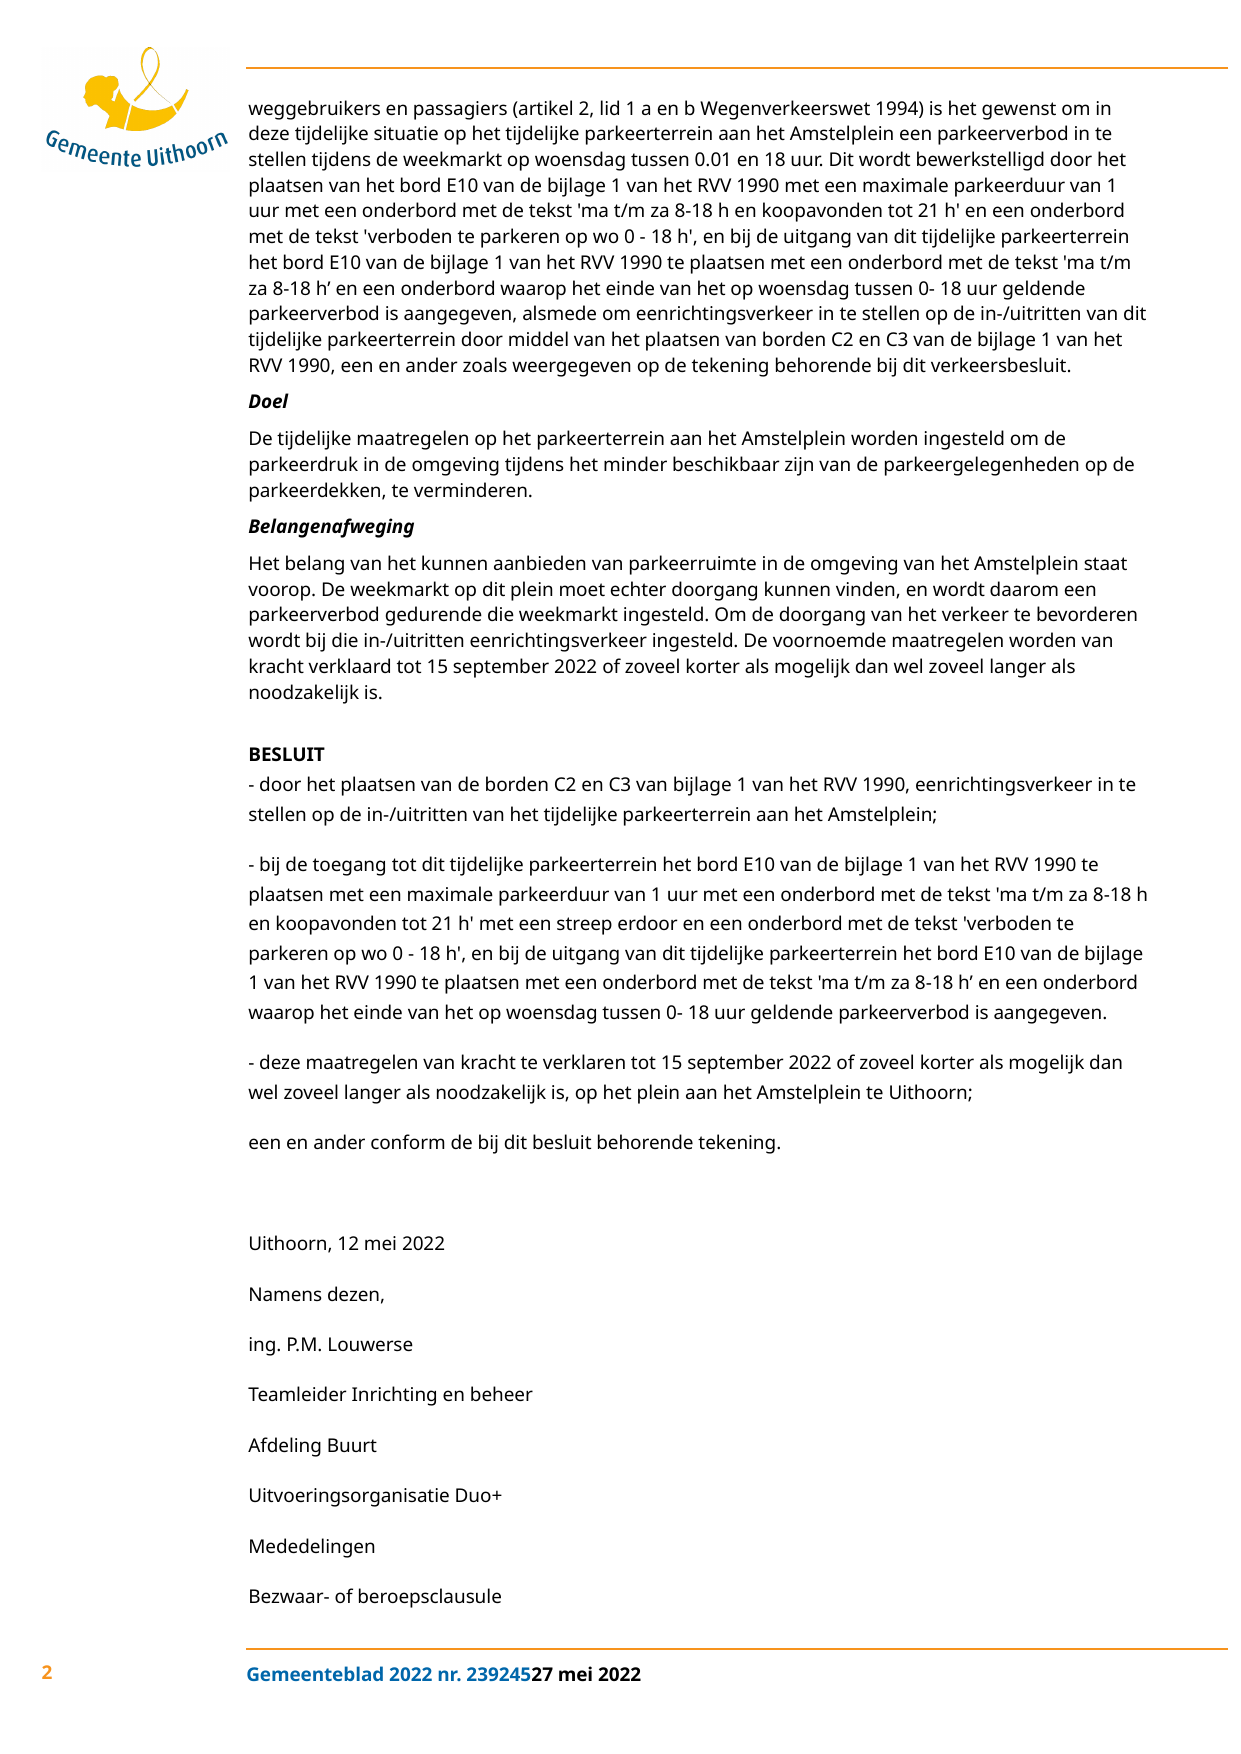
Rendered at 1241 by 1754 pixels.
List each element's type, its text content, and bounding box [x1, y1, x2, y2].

text Bezwaar- of beroepsclausule [248, 1583, 1152, 1609]
text - bij de toegang tot dit tijdelijke parkeerterrein het bord E10 van de bijlage 1 van het RVV 1990 te plaatsen met een maximale parkeerduur van 1 uur met een onderbord met de tekst 'ma t/m za 8-18 h en koopavonden tot 21 h' met een streep erdoor en een onderbord met de tekst 'verboden te parkeren op wo 0 - 18 h', en bij de uitgang van dit tijdelijke parkeerterrein het bord E10 van de bijlage 1 van het RVV 1990 te plaatsen met een onderbord met de tekst 'ma t/m za 8-18 h’ en een onderbord waarop het einde van het op woensdag tussen 0- 18 uur geldende parkeerverbod is aangegeven. [248, 851, 1152, 1025]
text BESLUIT [248, 742, 1152, 767]
text Belangenafweging [248, 513, 1152, 539]
text Doel [248, 389, 1152, 414]
text Uithoorn, 12 mei 2022 [248, 1230, 1152, 1256]
text - deze maatregelen van kracht te verklaren tot 15 september 2022 of zoveel korter als mogelijk dan wel zoveel langer als noodzakelijk is, op het plein aan het Amstelplein te Uithoorn; [248, 1049, 1152, 1105]
text - door het plaatsen van de borden C2 en C3 van bijlage 1 van het RVV 1990, eenrichtingsverkeer in te stellen op de in-/uitritten van het tijdelijke parkeerterrein aan het Amstelplein; [248, 771, 1152, 826]
text Mededelingen [248, 1533, 1152, 1558]
text Namens dezen, [248, 1281, 1152, 1306]
text Het belang van het kunnen aanbieden van parkeerruimte in de omgeving van het Amstelplein staat voorop. De weekmarkt op dit plein moet echter doorgang kunnen vinden, en wordt daarom een parkeerverbod gedurende die weekmarkt ingesteld. Om de doorgang van het verkeer te bevorderen wordt bij die in-/uitritten eenrichtingsverkeer ingesteld. De voornoemde maatregelen worden van kracht verklaard tot 15 september 2022 of zoveel korter als mogelijk dan wel zoveel langer als noodzakelijk is. [248, 550, 1152, 704]
text weggebruikers en passagiers (artikel 2, lid 1 a en b Wegenverkeerswet 1994) is het gewenst om in deze tijdelijke situatie op het tijdelijke parkeerterrein aan het Amstelplein een parkeerverbod in te stellen tijdens de weekmarkt op woensdag tussen 0.01 en 18 uur. Dit wordt bewerkstelligd door het plaatsen van het bord E10 van de bijlage 1 van het RVV 1990 met een maximale parkeerduur van 1 uur met een onderbord met de tekst 'ma t/m za 8-18 h en koopavonden tot 21 h' en een onderbord met de tekst 'verboden te parkeren op wo 0 - 18 h', en bij de uitgang van dit tijdelijke parkeerterrein het bord E10 van de bijlage 1 van het RVV 1990 te plaatsen met een onderbord met de tekst 'ma t/m za 8-18 h’ en een onderbord waarop het einde van het op woensdag tussen 0- 18 uur geldende parkeerverbod is aangegeven, alsmede om eenrichtingsverkeer in te stellen op de in-/uitritten van dit tijdelijke parkeerterrein door middel van het plaatsen van borden C2 en C3 van de bijlage 1 van het RVV 1990, een en ander zoals weergegeven op de tekening behorende bij dit verkeersbesluit. [248, 95, 1152, 378]
text ing. P.M. Louwerse [248, 1331, 1152, 1357]
text Teamleider Inrichting en beheer [248, 1382, 1152, 1407]
text De tijdelijke maatregelen op het parkeerterrein aan het Amstelplein worden ingesteld om de parkeerdruk in de omgeving tijdens het minder beschikbaar zijn van de parkeergelegenheden op de parkeerdekken, te verminderen. [248, 425, 1152, 503]
text Afdeling Buurt [248, 1432, 1152, 1458]
text een en ander conform de bij dit besluit behorende tekening. [248, 1129, 1152, 1155]
text Uitvoeringsorganisatie Duo+ [248, 1482, 1152, 1508]
picture [41, 47, 231, 172]
